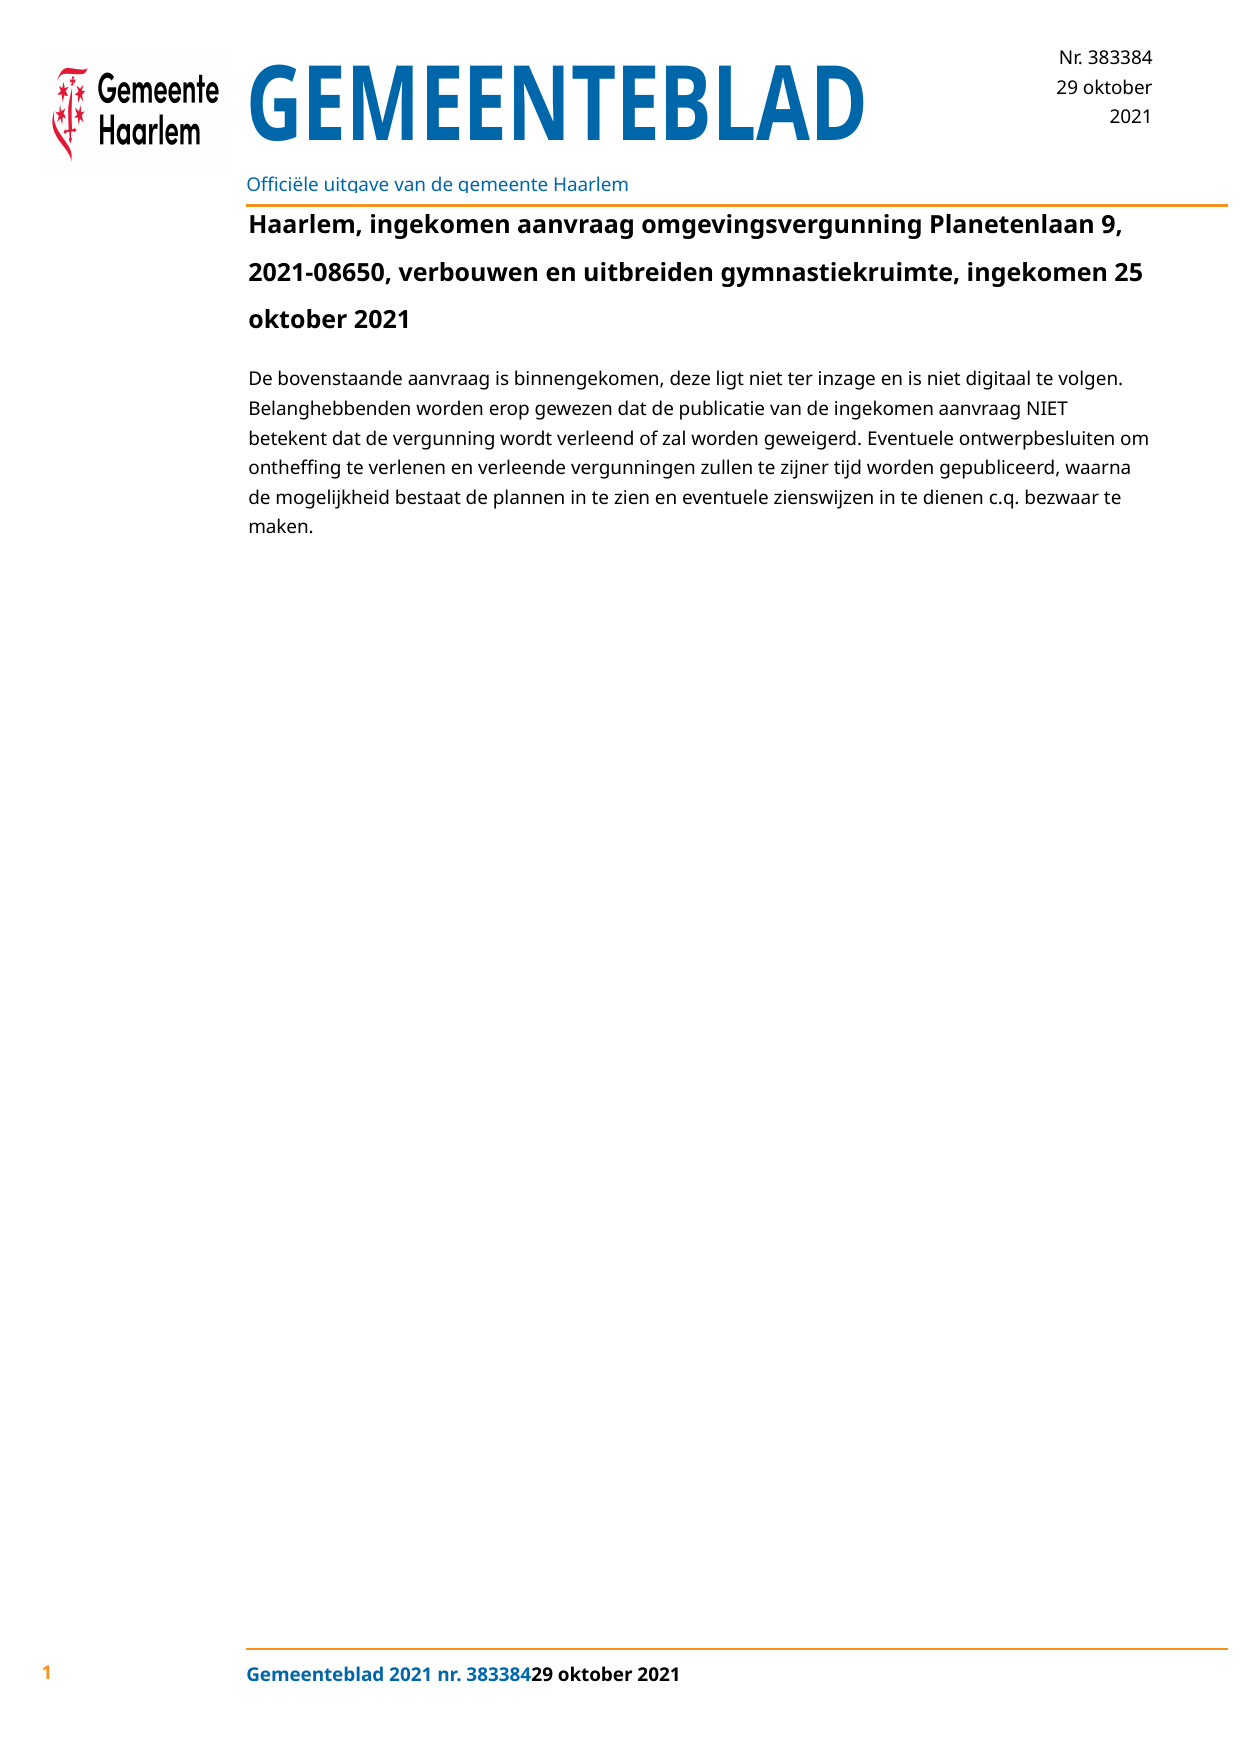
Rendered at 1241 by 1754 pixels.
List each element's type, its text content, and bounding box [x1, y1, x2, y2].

text Haarlem, ingekomen aanvraag omgevingsvergunning Planetenlaan 9, 2021-08650, verbouwen en uitbreiden gymnastiekruimte, ingekomen 25 oktober 2021 [248, 207, 1152, 336]
text De bovenstaande aanvraag is binnengekomen, deze ligt niet ter inzage en is niet digitaal te volgen. Belanghebbenden worden erop gewezen dat de publicatie van de ingekomen aanvraag NIET betekent dat de vergunning wordt verleend of zal worden geweigerd. Eventuele ontwerpbesluiten om ontheffing te verlenen en verleende vergunningen zullen te zijner tijd worden gepubliceerd, waarna de mogelijkheid bestaat de plannen in te zien en eventuele zienswijzen in te dienen c.q. bezwaar te maken. [248, 366, 1152, 539]
picture [41, 47, 231, 172]
